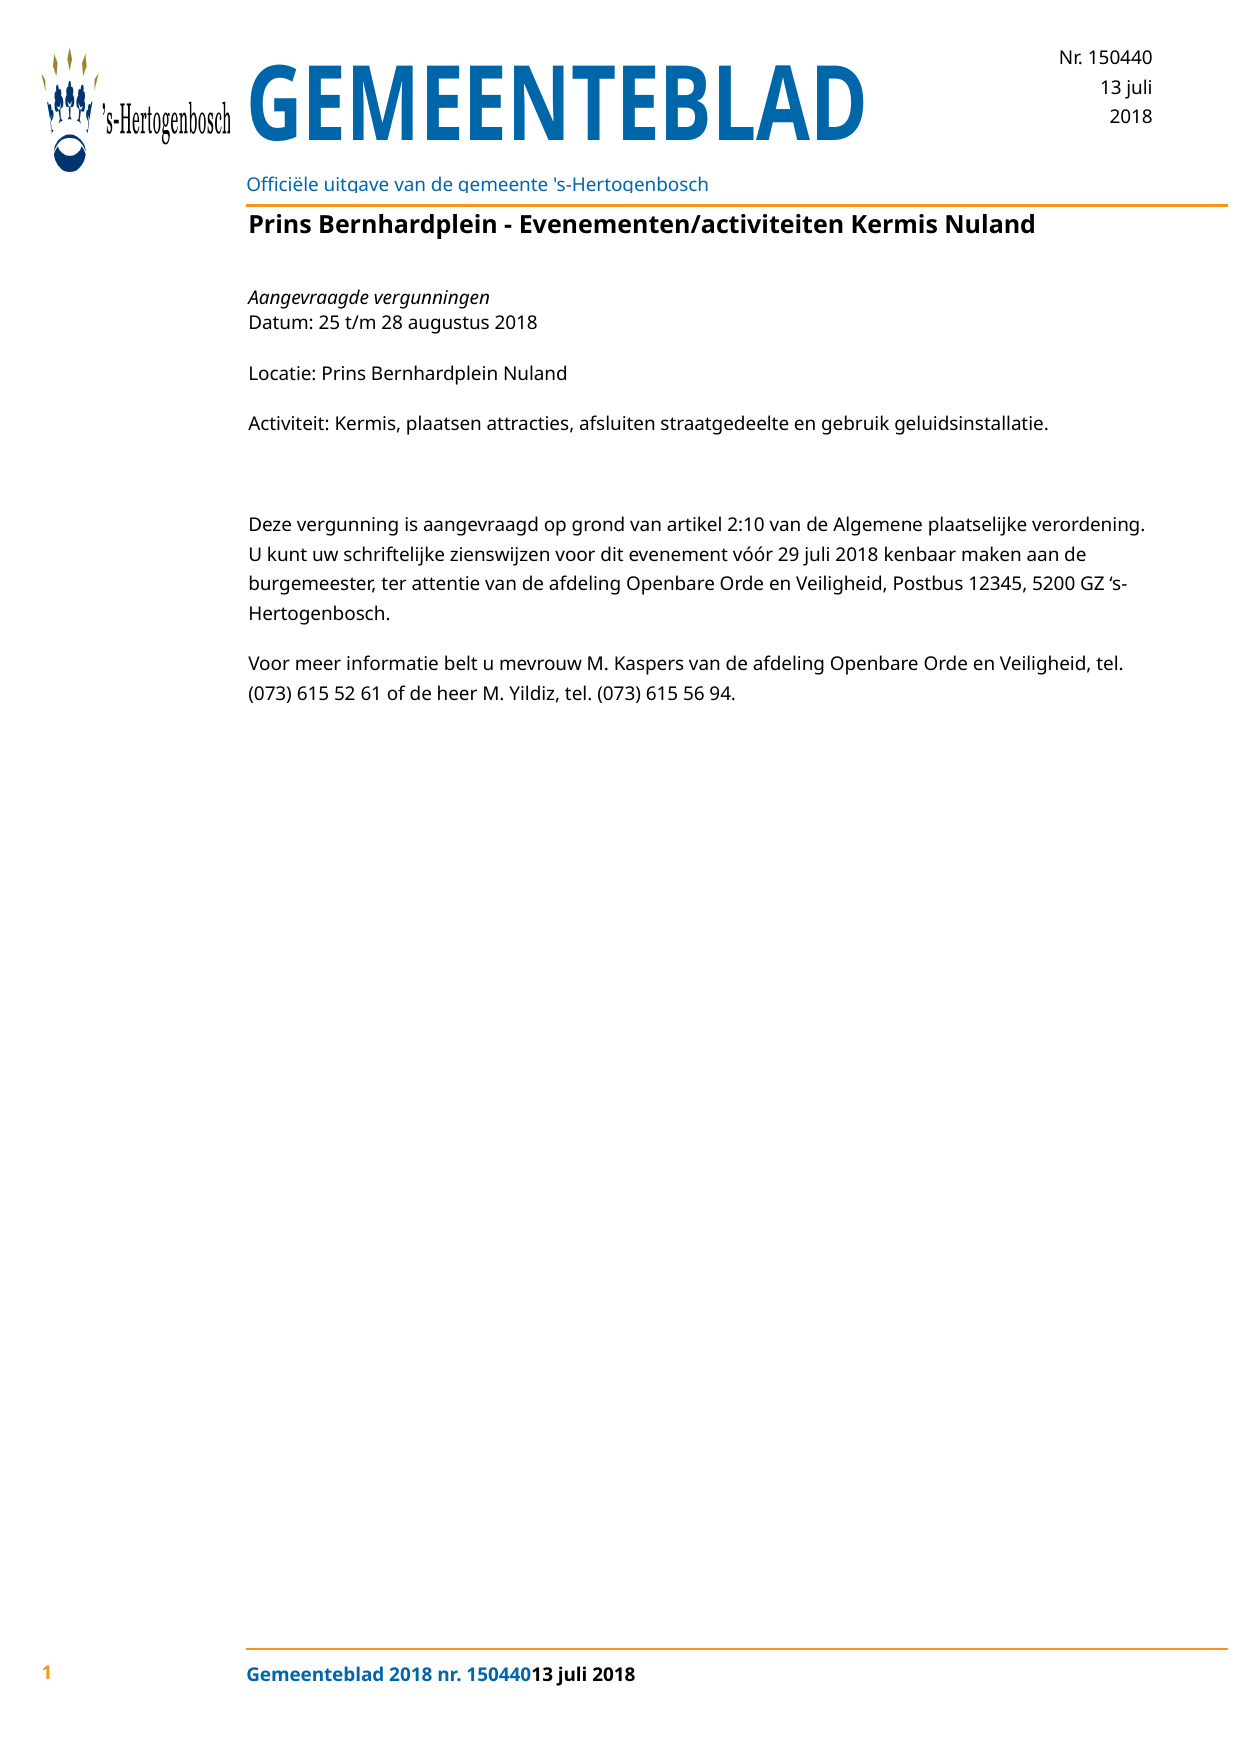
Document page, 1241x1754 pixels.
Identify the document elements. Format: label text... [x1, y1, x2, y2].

text Aangevraagde vergunningen [248, 284, 1152, 309]
picture [41, 47, 231, 172]
text Activiteit: Kermis, plaatsen attracties, afsluiten straatgedeelte en gebruik geluidsinstallatie. [248, 410, 1152, 436]
text Locatie: Prins Bernhardplein Nuland [248, 360, 1152, 386]
text Prins Bernhardplein - Evenementen/activiteiten Kermis Nuland [248, 207, 1152, 241]
text Deze vergunning is aangevraagd op grond van artikel 2:10 van de Algemene plaatselijke verordening. U kunt uw schriftelijke zienswijzen voor dit evenement vóór 29 juli 2018 kenbaar maken aan de burgemeester, ter attentie van de afdeling Openbare Orde en Veiligheid, Postbus 12345, 5200 GZ ‘s-Hertogenbosch. [248, 511, 1152, 626]
text Voor meer informatie belt u mevrouw M. Kaspers van de afdeling Openbare Orde en Veiligheid, tel. (073) 615 52 61 of de heer M. Yildiz, tel. (073) 615 56 94. [248, 650, 1152, 706]
text Datum: 25 t/m 28 augustus 2018 [248, 309, 1152, 335]
